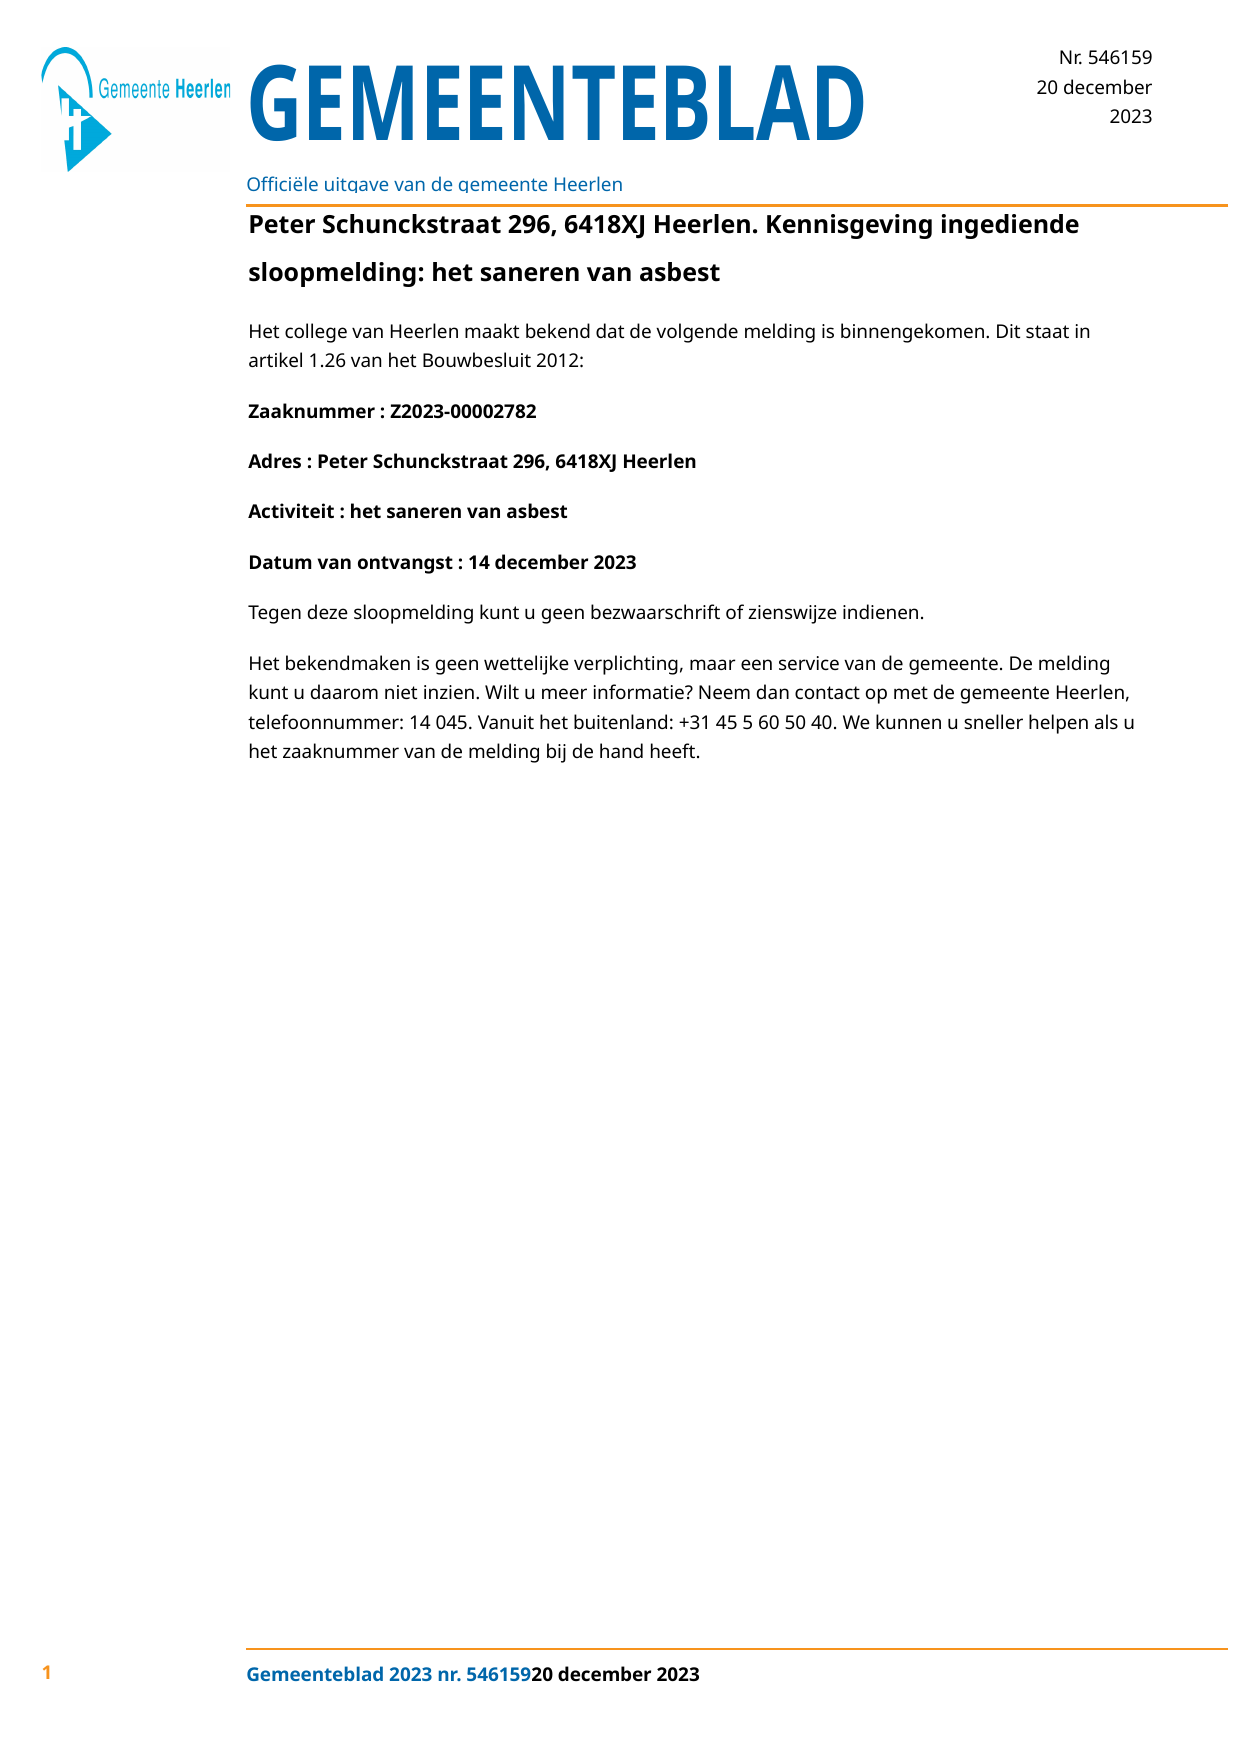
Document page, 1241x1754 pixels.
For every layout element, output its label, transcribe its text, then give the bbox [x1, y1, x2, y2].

text Datum van ontvangst : 14 december 2023 [248, 549, 1152, 575]
text Het college van Heerlen maakt bekend dat de volgende melding is binnengekomen. Dit staat in artikel 1.26 van het Bouwbesluit 2012: [248, 318, 1152, 373]
picture [41, 47, 231, 172]
text Adres : Peter Schunckstraat 296, 6418XJ Heerlen [248, 448, 1152, 474]
picture [41, 47, 59, 70]
text Tegen deze sloopmelding kunt u geen bezwaarschrift of zienswijze indienen. [248, 599, 1152, 625]
text Zaaknummer : Z2023-00002782 [248, 398, 1152, 424]
text Activiteit : het saneren van asbest [248, 499, 1152, 524]
text Peter Schunckstraat 296, 6418XJ Heerlen. Kennisgeving ingediende sloopmelding: het saneren van asbest [248, 207, 1152, 288]
text Het bekendmaken is geen wettelijke verplichting, maar een service van de gemeente. De melding kunt u daarom niet inzien. Wilt u meer informatie? Neem dan contact op met de gemeente Heerlen, telefoonnummer: 14 045. Vanuit het buitenland: +31 45 5 60 50 40. We kunnen u sneller helpen als u het zaaknummer van de melding bij de hand heeft. [248, 650, 1152, 764]
